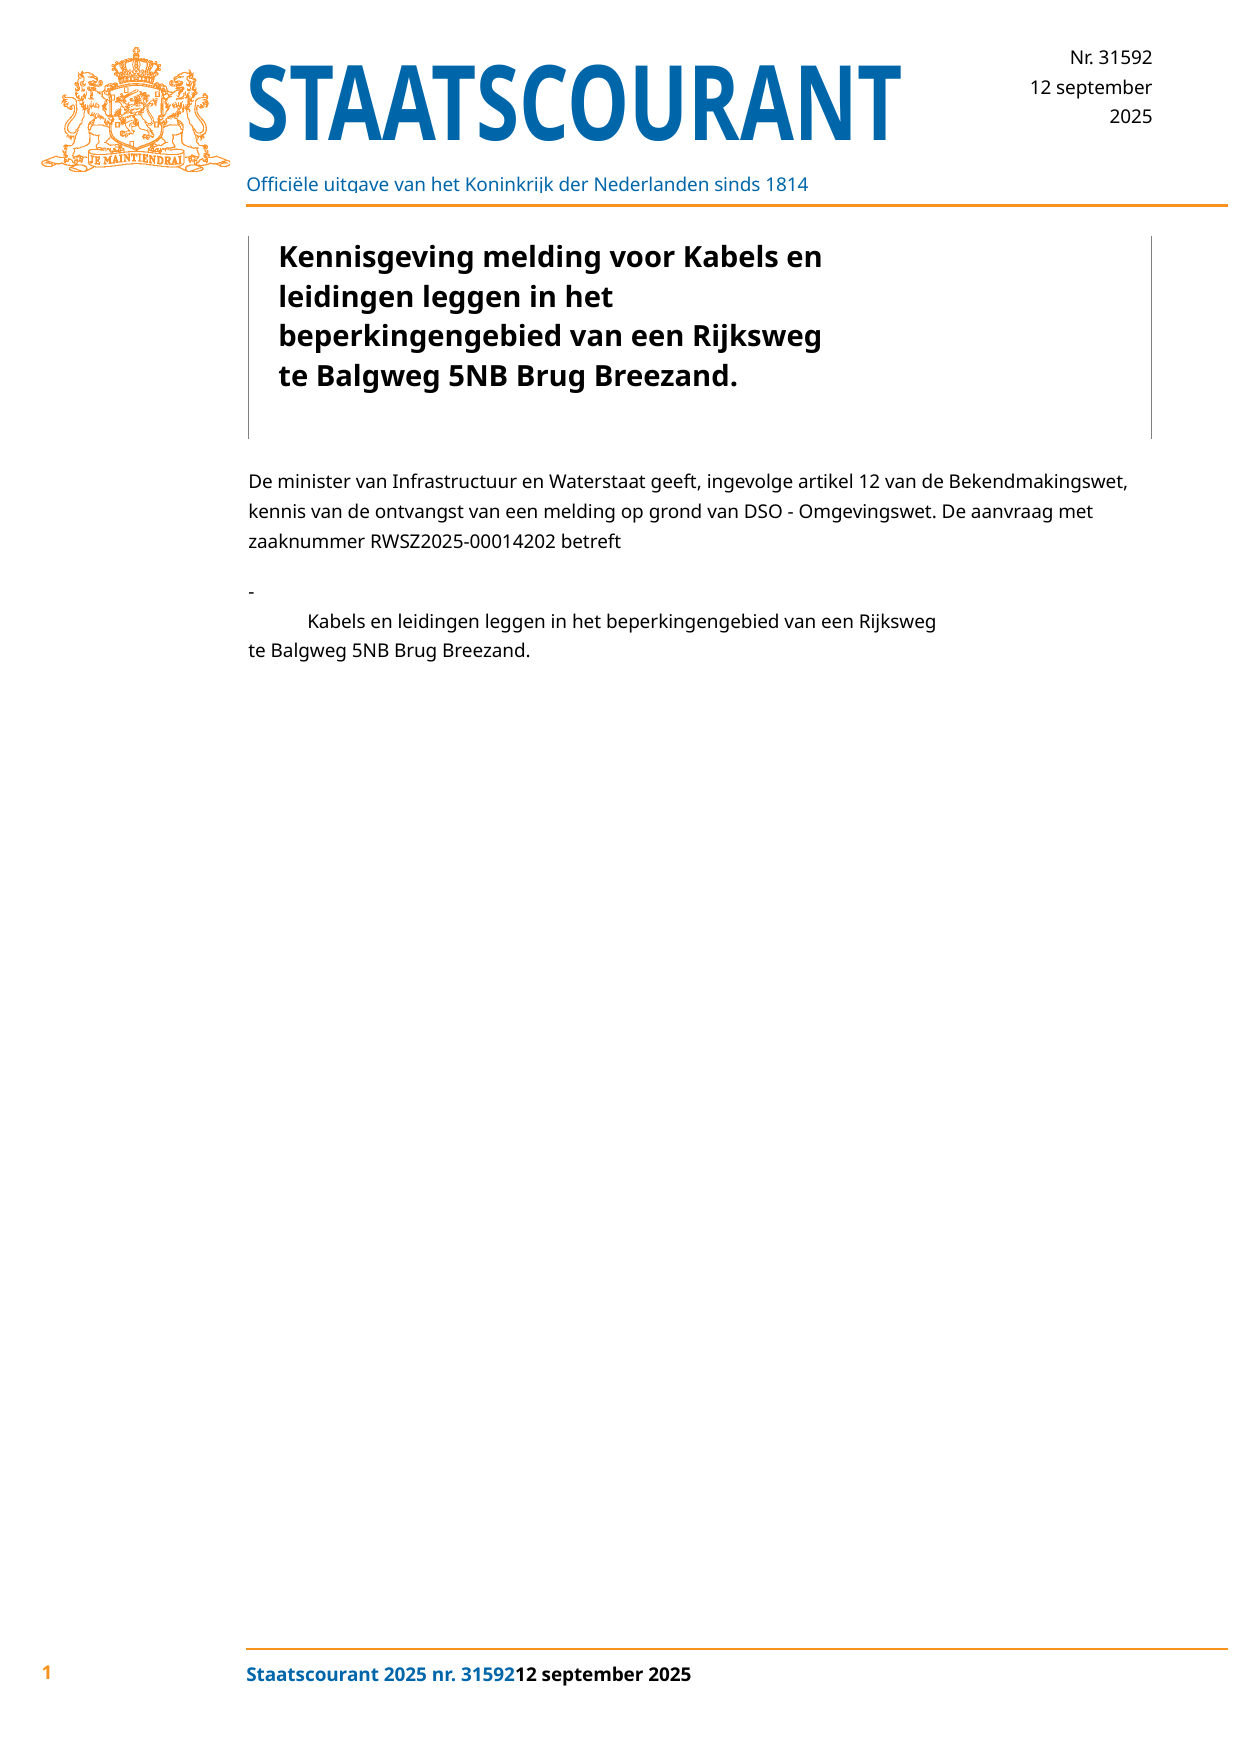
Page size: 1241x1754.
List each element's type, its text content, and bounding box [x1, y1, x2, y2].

text te Balgweg 5NB Brug Breezand. [248, 637, 1152, 663]
table_header [850, 236, 912, 413]
picture [41, 47, 231, 172]
list Kabels en leidingen leggen in het beperkingengebied van een Rijksweg [248, 608, 1152, 633]
table_header Kennisgeving melding voor Kabels en leidingen leggen in het beperkingengebied van een Rijksweg te Balgweg 5NB Brug Breezand. [249, 236, 850, 439]
text De minister van Infrastructuur en Waterstaat geeft, ingevolge artikel 12 van de Bekendmakingswet, kennis van de ontvangst van een melding op grond van DSO - Omgevingswet. De aanvraag met zaaknummer RWSZ2025-00014202 betreft [248, 469, 1152, 553]
picture [912, 236, 1090, 414]
table_header [1090, 236, 1151, 413]
table_header [850, 414, 1151, 439]
